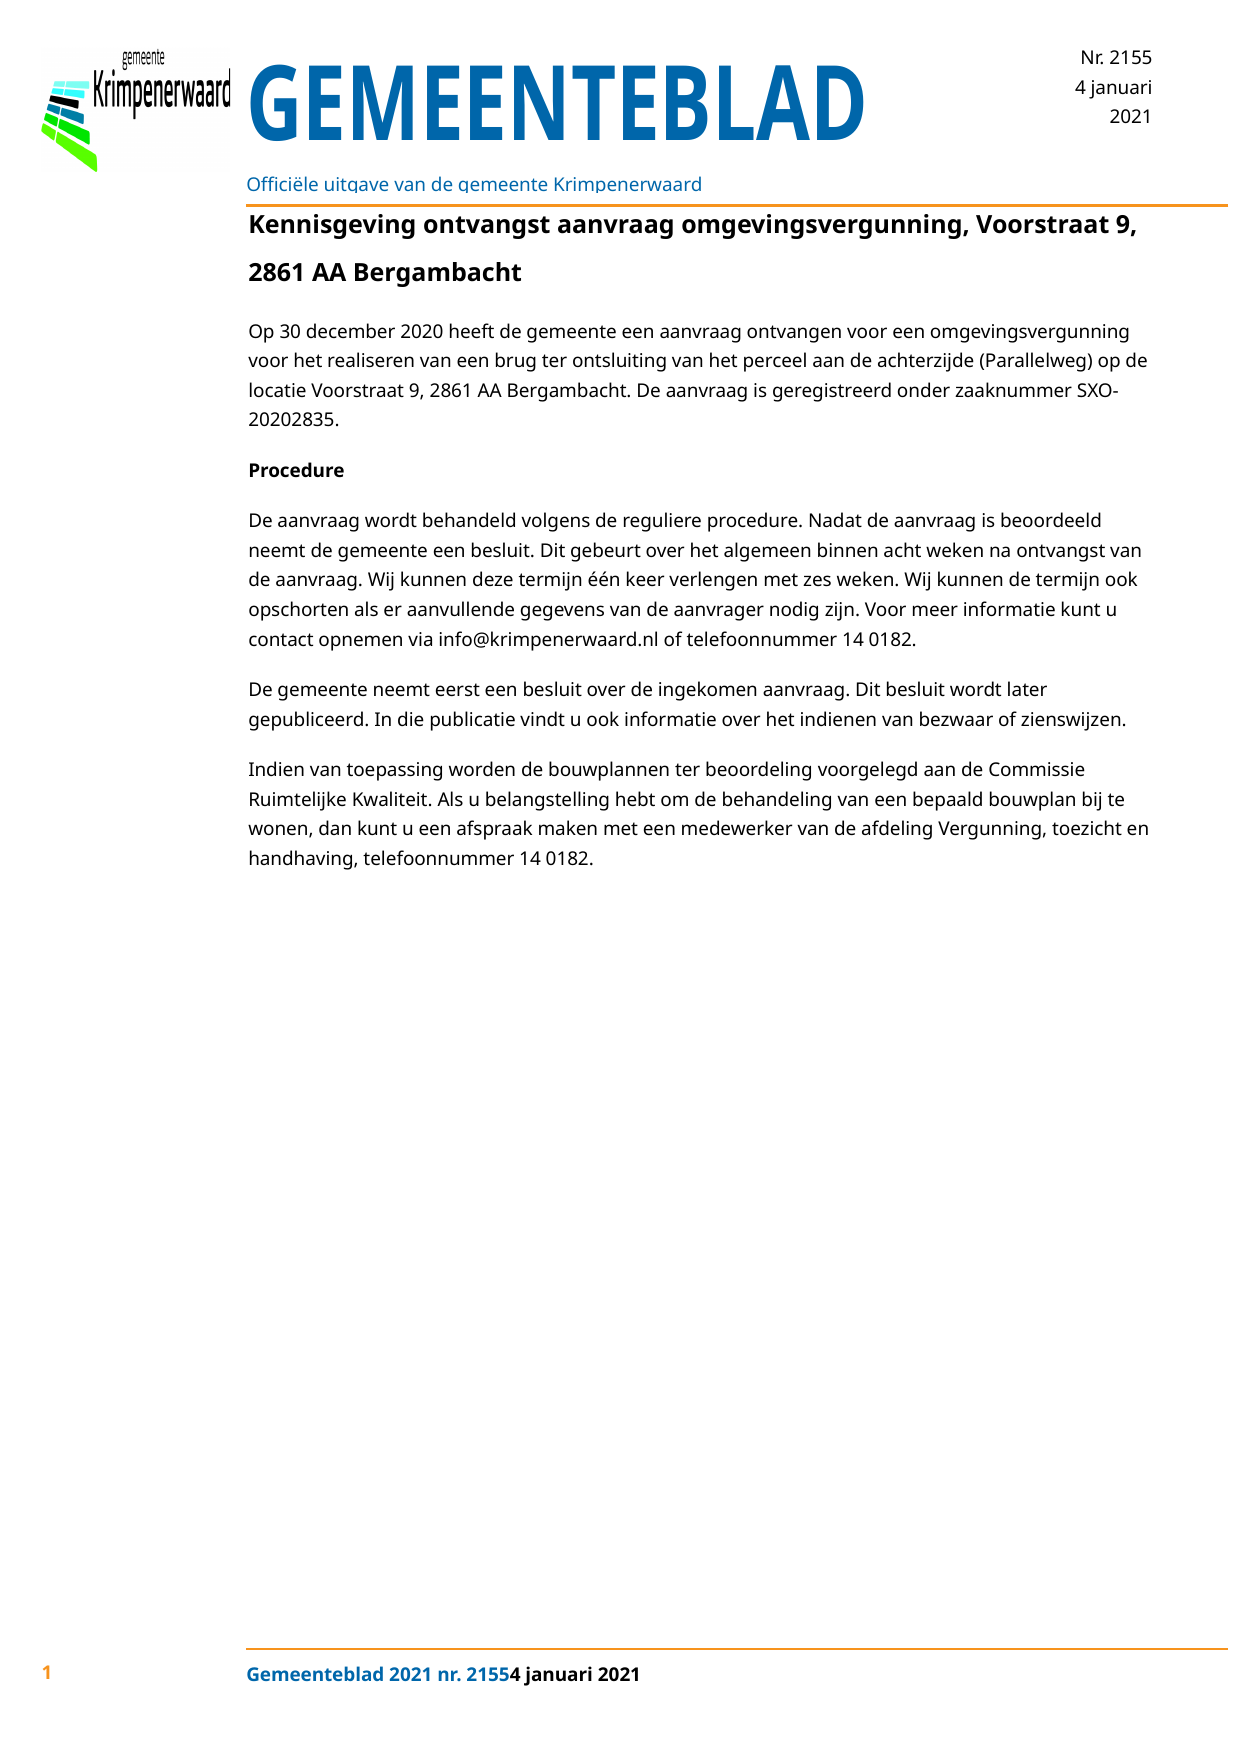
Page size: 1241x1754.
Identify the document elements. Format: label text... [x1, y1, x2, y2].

text Procedure [248, 457, 1152, 483]
text Kennisgeving ontvangst aanvraag omgevingsvergunning, Voorstraat 9, 2861 AA Bergambacht [248, 207, 1152, 288]
text De aanvraag wordt behandeld volgens de reguliere procedure. Nadat de aanvraag is beoordeeld neemt de gemeente een besluit. Dit gebeurt over het algemeen binnen acht weken na ontvangst van de aanvraag. Wij kunnen deze termijn één keer verlengen met zes weken. Wij kunnen de termijn ook opschorten als er aanvullende gegevens van de aanvrager nodig zijn. Voor meer informatie kunt u contact opnemen via info@krimpenerwaard.nl of telefoonnummer 14 0182. [248, 507, 1152, 652]
text De gemeente neemt eerst een besluit over de ingekomen aanvraag. Dit besluit wordt later gepubliceerd. In die publicatie vindt u ook informatie over het indienen van bezwaar of zienswijzen. [248, 676, 1152, 732]
picture [41, 47, 231, 172]
text Indien van toepassing worden de bouwplannen ter beoordeling voorgelegd aan de Commissie Ruimtelijke Kwaliteit. Als u belangstelling hebt om de behandeling van een bepaald bouwplan bij te wonen, dan kunt u een afspraak maken met een medewerker van de afdeling Vergunning, toezicht en handhaving, telefoonnummer 14 0182. [248, 756, 1152, 871]
text Op 30 december 2020 heeft de gemeente een aanvraag ontvangen voor een omgevingsvergunning voor het realiseren van een brug ter ontsluiting van het perceel aan de achterzijde (Parallelweg) op de locatie Voorstraat 9, 2861 AA Bergambacht. De aanvraag is geregistreerd onder zaaknummer SXO-20202835. [248, 318, 1152, 432]
